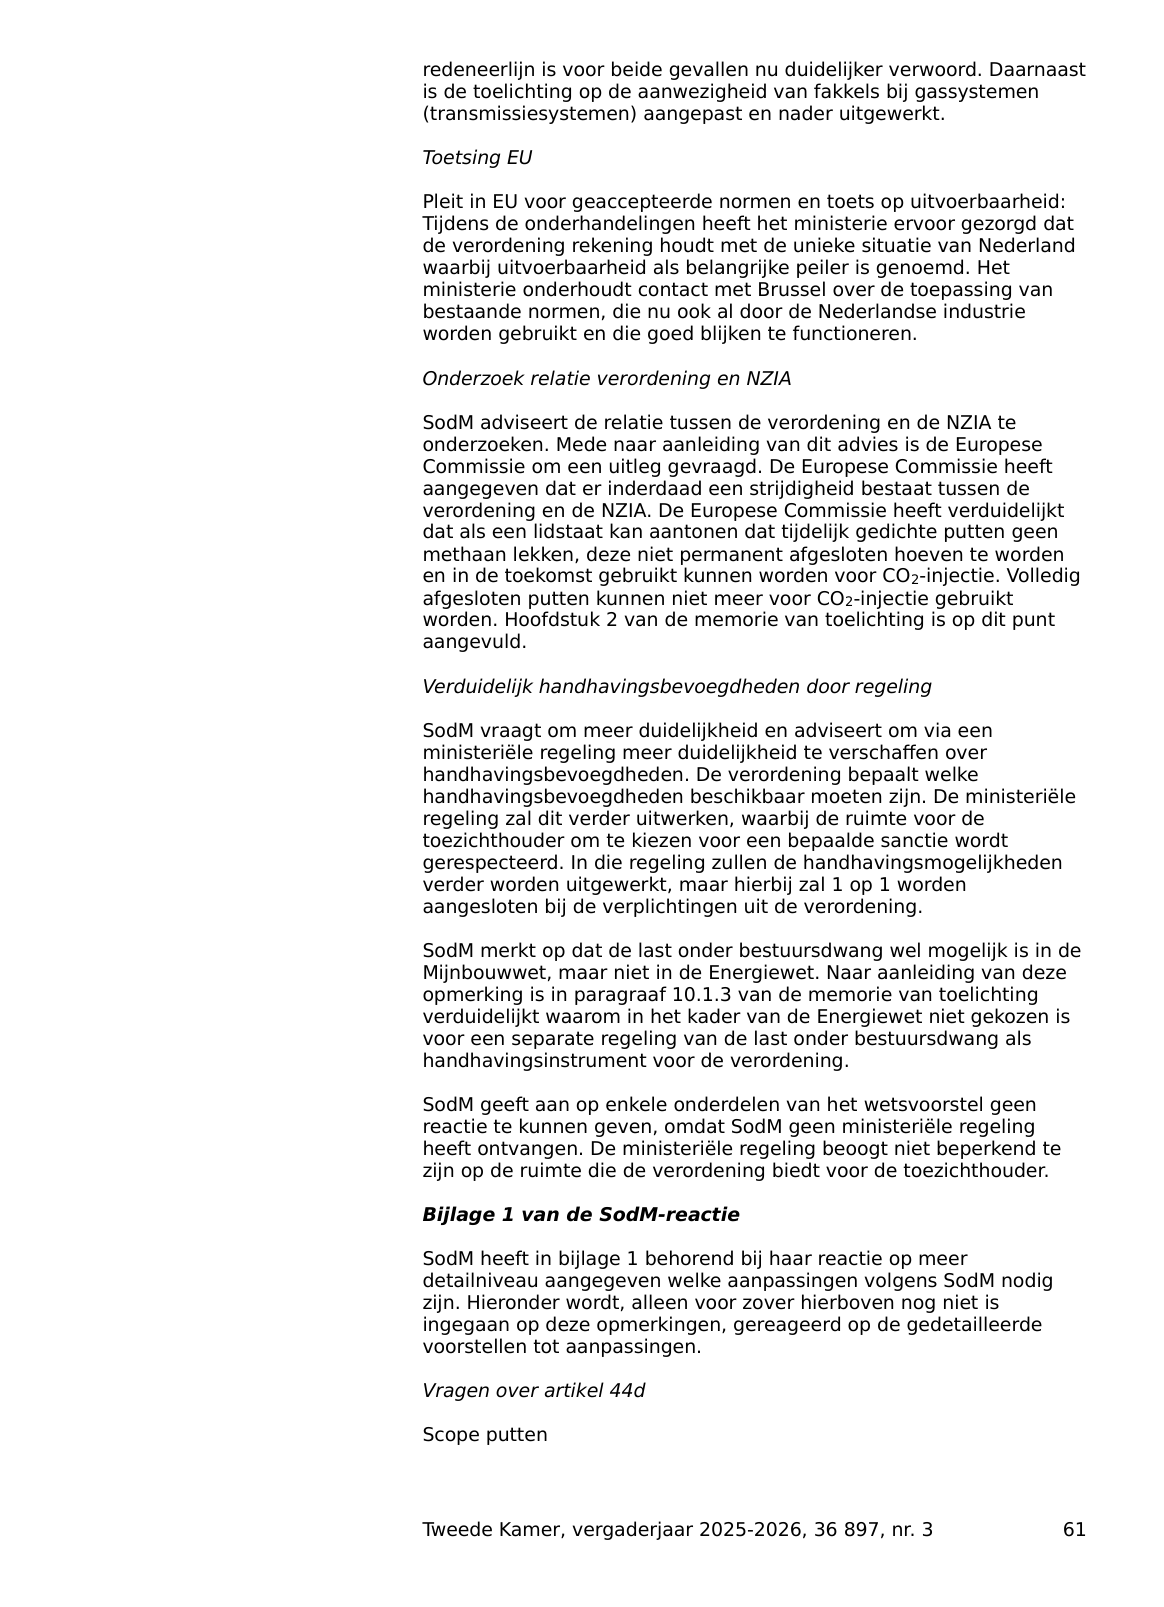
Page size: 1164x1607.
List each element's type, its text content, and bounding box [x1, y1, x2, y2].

subtitle Verduidelijk handhavingsbevoegdheden door regeling [422, 676, 1087, 697]
text SodM vraagt om meer duidelijkheid en adviseert om via een ministeriële regeling meer duidelijkheid te verschaffen over handhavingsbevoegdheden. De verordening bepaalt welke handhavingsbevoegdheden beschikbaar moeten zijn. De ministeriële regeling zal dit verder uitwerken, waarbij de ruimte voor de toezichthouder om te kiezen voor een bepaalde sanctie wordt gerespecteerd. In die regeling zullen de handhavingsmogelijkheden verder worden uitgewerkt, maar hierbij zal 1 op 1 worden aangesloten bij de verplichtingen uit de verordening. [422, 720, 1087, 917]
text Scope putten [422, 1424, 1087, 1446]
text SodM heeft in bijlage 1 behorend bij haar reactie op meer detailniveau aangegeven welke aanpassingen volgens SodM nodig zijn. Hieronder wordt, alleen voor zover hierboven nog niet is ingegaan op deze opmerkingen, gereageerd op de gedetailleerde voorstellen tot aanpassingen. [422, 1248, 1087, 1358]
subtitle Toetsing EU [422, 147, 1087, 169]
text SodM adviseert de relatie tussen de verordening en de NZIA te onderzoeken. Mede naar aanleiding van dit advies is de Europese Commissie om een uitleg gevraagd. De Europese Commissie heeft aangegeven dat er inderdaad een strijdigheid bestaat tussen de verordening en de NZIA. De Europese Commissie heeft verduidelijkt dat als een lidstaat kan aantonen dat tijdelijk gedichte putten geen methaan lekken, deze niet permanent afgesloten hoeven te worden en in de toekomst gebruikt kunnen worden voor CO2-injectie. Volledig afgesloten putten kunnen niet meer voor CO2-injectie gebruikt worden. Hoofdstuk 2 van de memorie van toelichting is op dit punt aangevuld. [422, 412, 1087, 653]
text redeneerlijn is voor beide gevallen nu duidelijker verwoord. Daarnaast is de toelichting op de aanwezigheid van fakkels bij gassystemen (transmissiesystemen) aangepast en nader uitgewerkt. [422, 59, 1087, 125]
text SodM merkt op dat de last onder bestuursdwang wel mogelijk is in de Mijnbouwwet, maar niet in de Energiewet. Naar aanleiding van deze opmerking is in paragraaf 10.1.3 van de memorie van toelichting verduidelijkt waarom in het kader van de Energiewet niet gekozen is voor een separate regeling van de last onder bestuursdwang als handhavingsinstrument voor de verordening. [422, 940, 1087, 1072]
text SodM geeft aan op enkele onderdelen van het wetsvoorstel geen reactie te kunnen geven, omdat SodM geen ministeriële regeling heeft ontvangen. De ministeriële regeling beoogt niet beperkend te zijn op de ruimte die de verordening biedt voor de toezichthouder. [422, 1094, 1087, 1182]
subtitle Onderzoek relatie verordening en NZIA [422, 367, 1087, 389]
subtitle Bijlage 1 van de SodM-reactie [422, 1204, 1087, 1226]
subtitle Vragen over artikel 44d [422, 1380, 1087, 1402]
text Pleit in EU voor geaccepteerde normen en toets op uitvoerbaarheid: Tijdens de onderhandelingen heeft het ministerie ervoor gezorgd dat de verordening rekening houdt met de unieke situatie van Nederland waarbij uitvoerbaarheid als belangrijke peiler is genoemd. Het ministerie onderhoudt contact met Brussel over de toepassing van bestaande normen, die nu ook al door de Nederlandse industrie worden gebruikt en die goed blijken te functioneren. [422, 191, 1087, 345]
